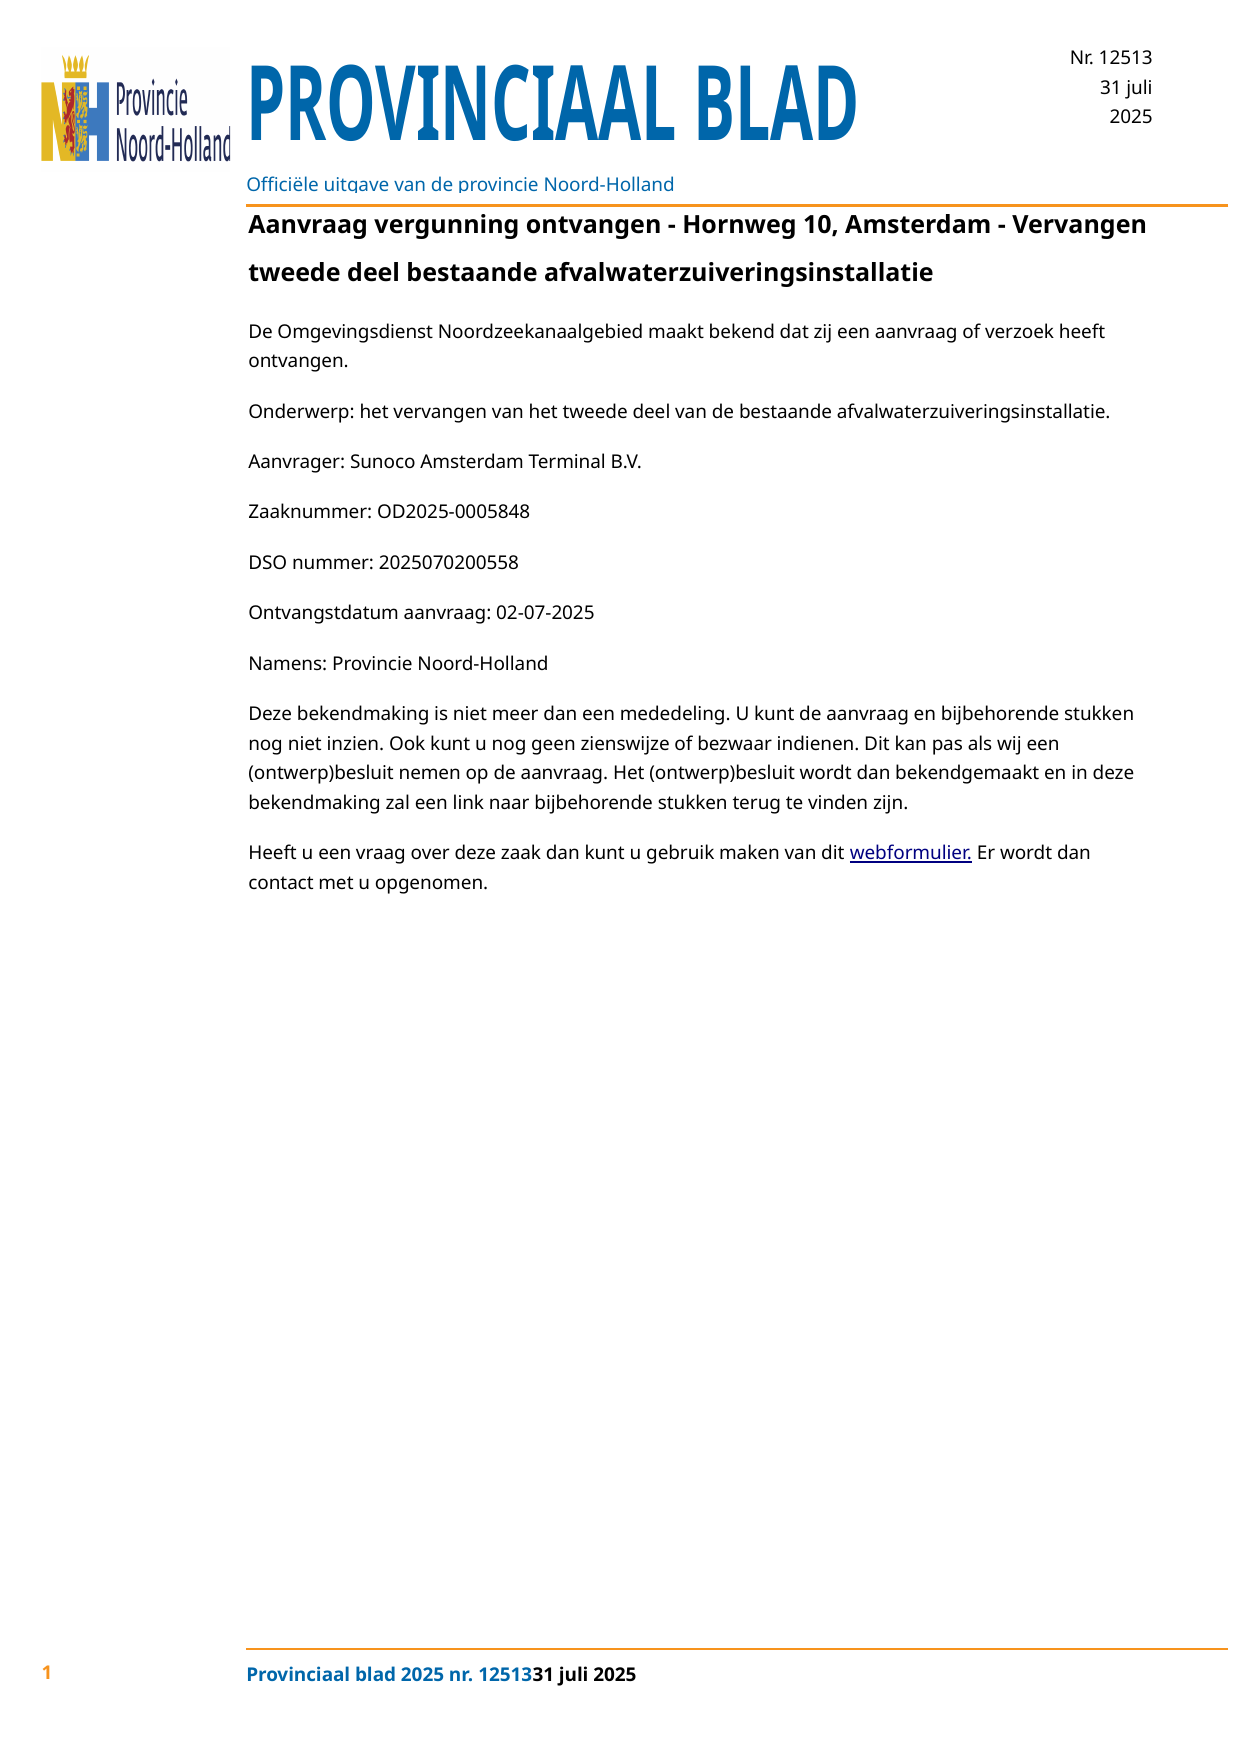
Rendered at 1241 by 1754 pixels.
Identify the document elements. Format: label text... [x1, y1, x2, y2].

text Onderwerp: het vervangen van het tweede deel van de bestaande afvalwaterzuiveringsinstallatie. [248, 398, 1152, 424]
text De Omgevingsdienst Noordzeekanaalgebied maakt bekend dat zij een aanvraag of verzoek heeft ontvangen. [248, 318, 1152, 373]
text Deze bekendmaking is niet meer dan een mededeling. U kunt de aanvraag en bijbehorende stukken nog niet inzien. Ook kunt u nog geen zienswijze of bezwaar indienen. Dit kan pas als wij een (ontwerp)besluit nemen op de aanvraag. Het (ontwerp)besluit wordt dan bekendgemaakt en in deze bekendmaking zal een link naar bijbehorende stukken terug te vinden zijn. [248, 700, 1152, 815]
text Aanvrager: Sunoco Amsterdam Terminal B.V. [248, 448, 1152, 474]
text Heeft u een vraag over deze zaak dan kunt u gebruik maken van dit webformulier. Er wordt dan contact met u opgenomen. [248, 839, 1152, 895]
picture [41, 47, 231, 172]
text Aanvraag vergunning ontvangen - Hornweg 10, Amsterdam - Vervangen tweede deel bestaande afvalwaterzuiveringsinstallatie [248, 207, 1152, 288]
text DSO nummer: 2025070200558 [248, 549, 1152, 575]
text Zaaknummer: OD2025-0005848 [248, 499, 1152, 524]
text Namens: Provincie Noord-Holland [248, 650, 1152, 676]
text Ontvangstdatum aanvraag: 02-07-2025 [248, 599, 1152, 625]
